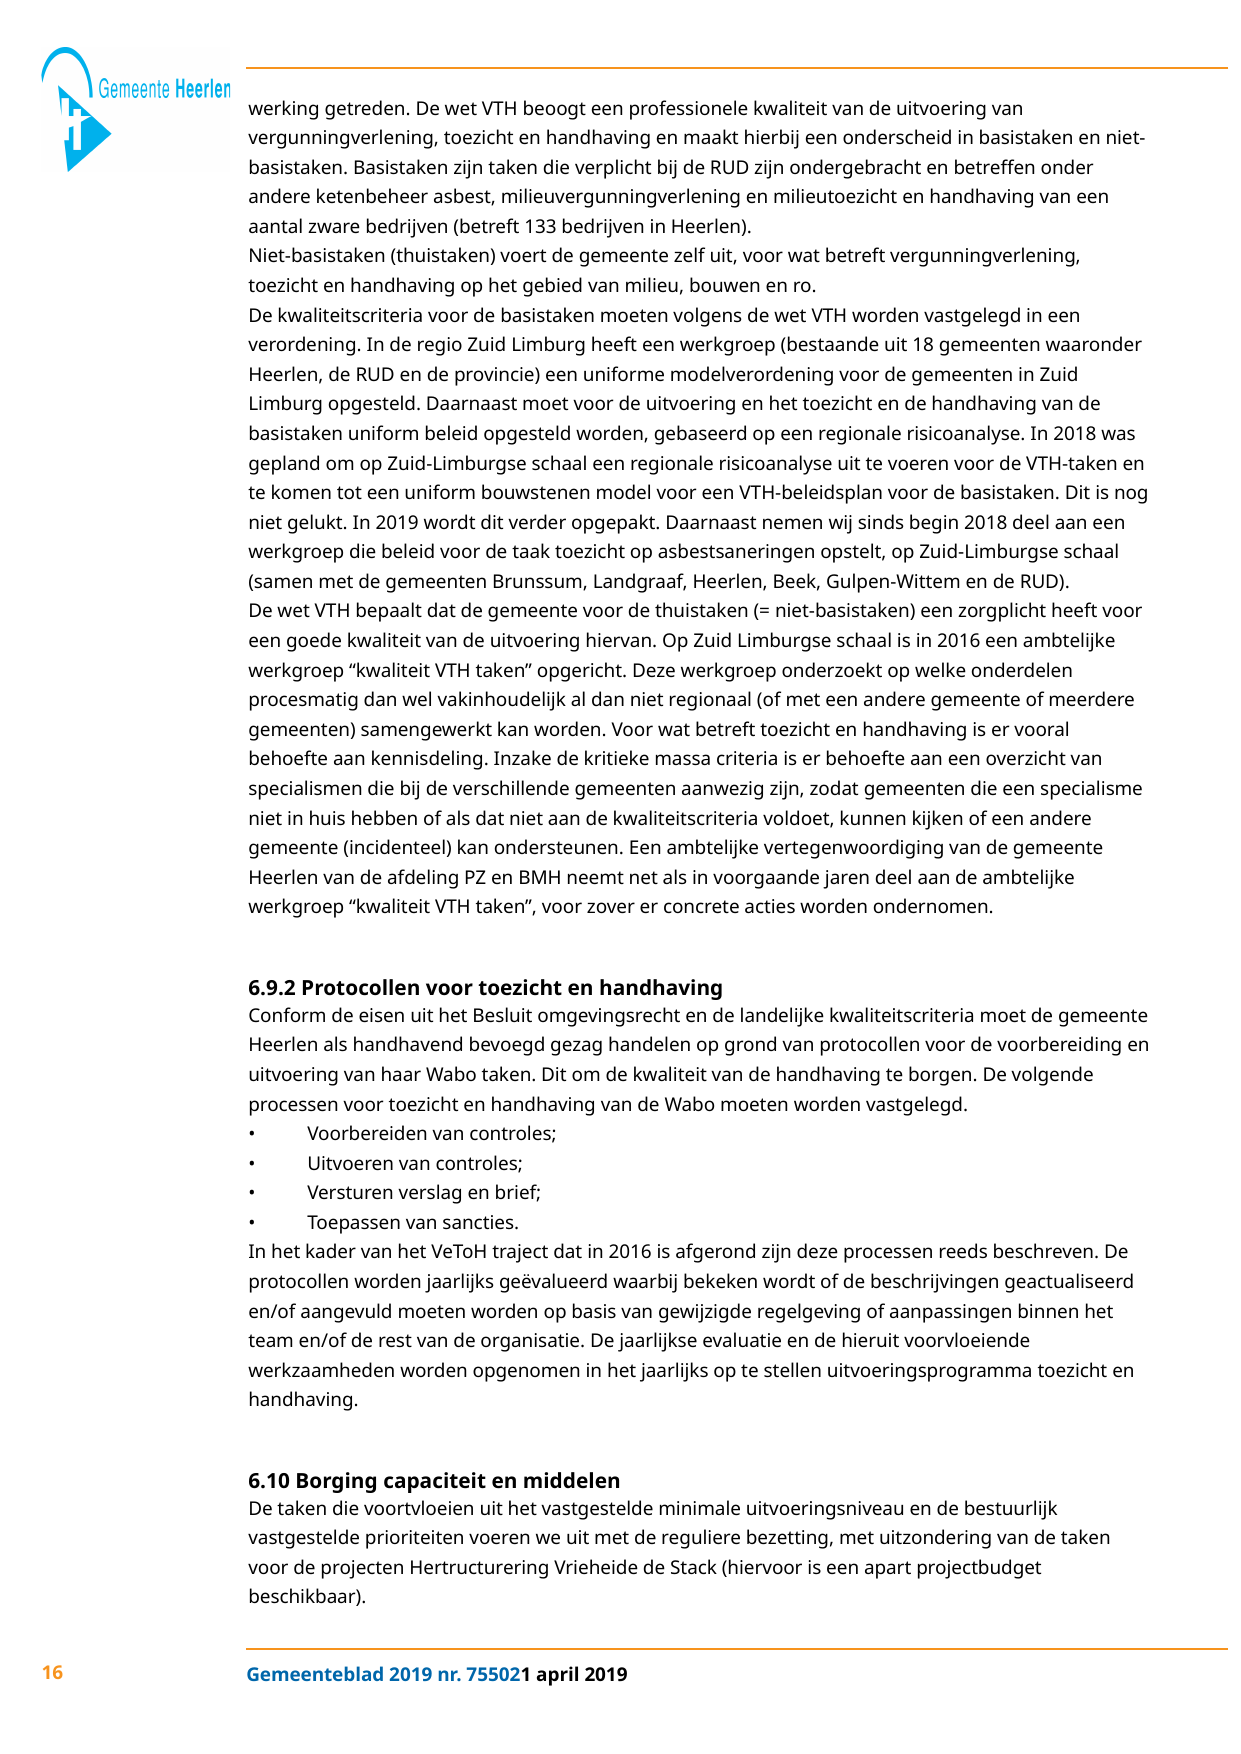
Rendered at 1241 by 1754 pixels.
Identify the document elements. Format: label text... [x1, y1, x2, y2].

text De kwaliteitscriteria voor de basistaken moeten volgens de wet VTH worden vastgelegd in een verordening. In de regio Zuid Limburg heeft een werkgroep (bestaande uit 18 gemeenten waaronder Heerlen, de RUD en de provincie) een uniforme modelverordening voor de gemeenten in Zuid Limburg opgesteld. Daarnaast moet voor de uitvoering en het toezicht en de handhaving van de basistaken uniform beleid opgesteld worden, gebaseerd op een regionale risicoanalyse. In 2018 was gepland om op Zuid-Limburgse schaal een regionale risicoanalyse uit te voeren voor de VTH-taken en te komen tot een uniform bouwstenen model voor een VTH-beleidsplan voor de basistaken. Dit is nog niet gelukt. In 2019 wordt dit verder opgepakt. Daarnaast nemen wij sinds begin 2018 deel aan een werkgroep die beleid voor de taak toezicht op asbestsaneringen opstelt, op Zuid-Limburgse schaal (samen met de gemeenten Brunssum, Landgraaf, Heerlen, Beek, Gulpen-Wittem en de RUD). [248, 302, 1152, 594]
text Conform de eisen uit het Besluit omgevingsrecht en de landelijke kwaliteitscriteria moet de gemeente Heerlen als handhavend bevoegd gezag handelen op grond van protocollen voor de voorbereiding en uitvoering van haar Wabo taken. Dit om de kwaliteit van de handhaving te borgen. De volgende processen voor toezicht en handhaving van de Wabo moeten worden vastgelegd. [248, 1002, 1152, 1116]
text 6.10 Borging capaciteit en middelen [248, 1467, 1152, 1495]
picture [41, 47, 58, 70]
text De taken die voortvloeien uit het vastgestelde minimale uitvoeringsniveau en de bestuurlijk vastgestelde prioriteiten voeren we uit met de reguliere bezetting, met uitzondering van de taken voor de projecten Hertructurering Vrieheide de Stack (hiervoor is een apart projectbudget beschikbaar). [248, 1495, 1152, 1609]
list Voorbereiden van controles; [248, 1120, 1152, 1146]
list Versturen verslag en brief; [248, 1179, 1152, 1205]
text werking getreden. De wet VTH beoogt een professionele kwaliteit van de uitvoering van vergunningverlening, toezicht en handhaving en maakt hierbij een onderscheid in basistaken en niet-basistaken. Basistaken zijn taken die verplicht bij de RUD zijn ondergebracht en betreffen onder andere ketenbeheer asbest, milieuvergunningverlening en milieutoezicht en handhaving van een aantal zware bedrijven (betreft 133 bedrijven in Heerlen). [248, 95, 1152, 239]
text In het kader van het VeToH traject dat in 2016 is afgerond zijn deze processen reeds beschreven. De protocollen worden jaarlijks geëvalueerd waarbij bekeken wordt of de beschrijvingen geactualiseerd en/of aangevuld moeten worden op basis van gewijzigde regelgeving of aanpassingen binnen het team en/of de rest van de organisatie. De jaarlijkse evaluatie en de hieruit voorvloeiende werkzaamheden worden opgenomen in het jaarlijks op te stellen uitvoeringsprogramma toezicht en handhaving. [248, 1239, 1152, 1412]
picture [41, 47, 231, 172]
text De wet VTH bepaalt dat de gemeente voor de thuistaken (= niet-basistaken) een zorgplicht heeft voor een goede kwaliteit van de uitvoering hiervan. Op Zuid Limburgse schaal is in 2016 een ambtelijke werkgroep “kwaliteit VTH taken” opgericht. Deze werkgroep onderzoekt op welke onderdelen procesmatig dan wel vakinhoudelijk al dan niet regionaal (of met een andere gemeente of meerdere gemeenten) samengewerkt kan worden. Voor wat betreft toezicht en handhaving is er vooral behoefte aan kennisdeling. Inzake de kritieke massa criteria is er behoefte aan een overzicht van specialismen die bij de verschillende gemeenten aanwezig zijn, zodat gemeenten die een specialisme niet in huis hebben of als dat niet aan de kwaliteitscriteria voldoet, kunnen kijken of een andere gemeente (incidenteel) kan ondersteunen. Een ambtelijke vertegenwoordiging van de gemeente Heerlen van de afdeling PZ en BMH neemt net als in voorgaande jaren deel aan de ambtelijke werkgroep “kwaliteit VTH taken”, voor zover er concrete acties worden ondernomen. [248, 598, 1152, 919]
text Niet-basistaken (thuistaken) voert de gemeente zelf uit, voor wat betreft vergunningverlening, toezicht en handhaving op het gebied van milieu, bouwen en ro. [248, 243, 1152, 298]
list Uitvoeren van controles; [248, 1150, 1152, 1176]
text 6.9.2 Protocollen voor toezicht en handhaving [248, 973, 1152, 1002]
list Toepassen van sancties. [248, 1209, 1152, 1235]
